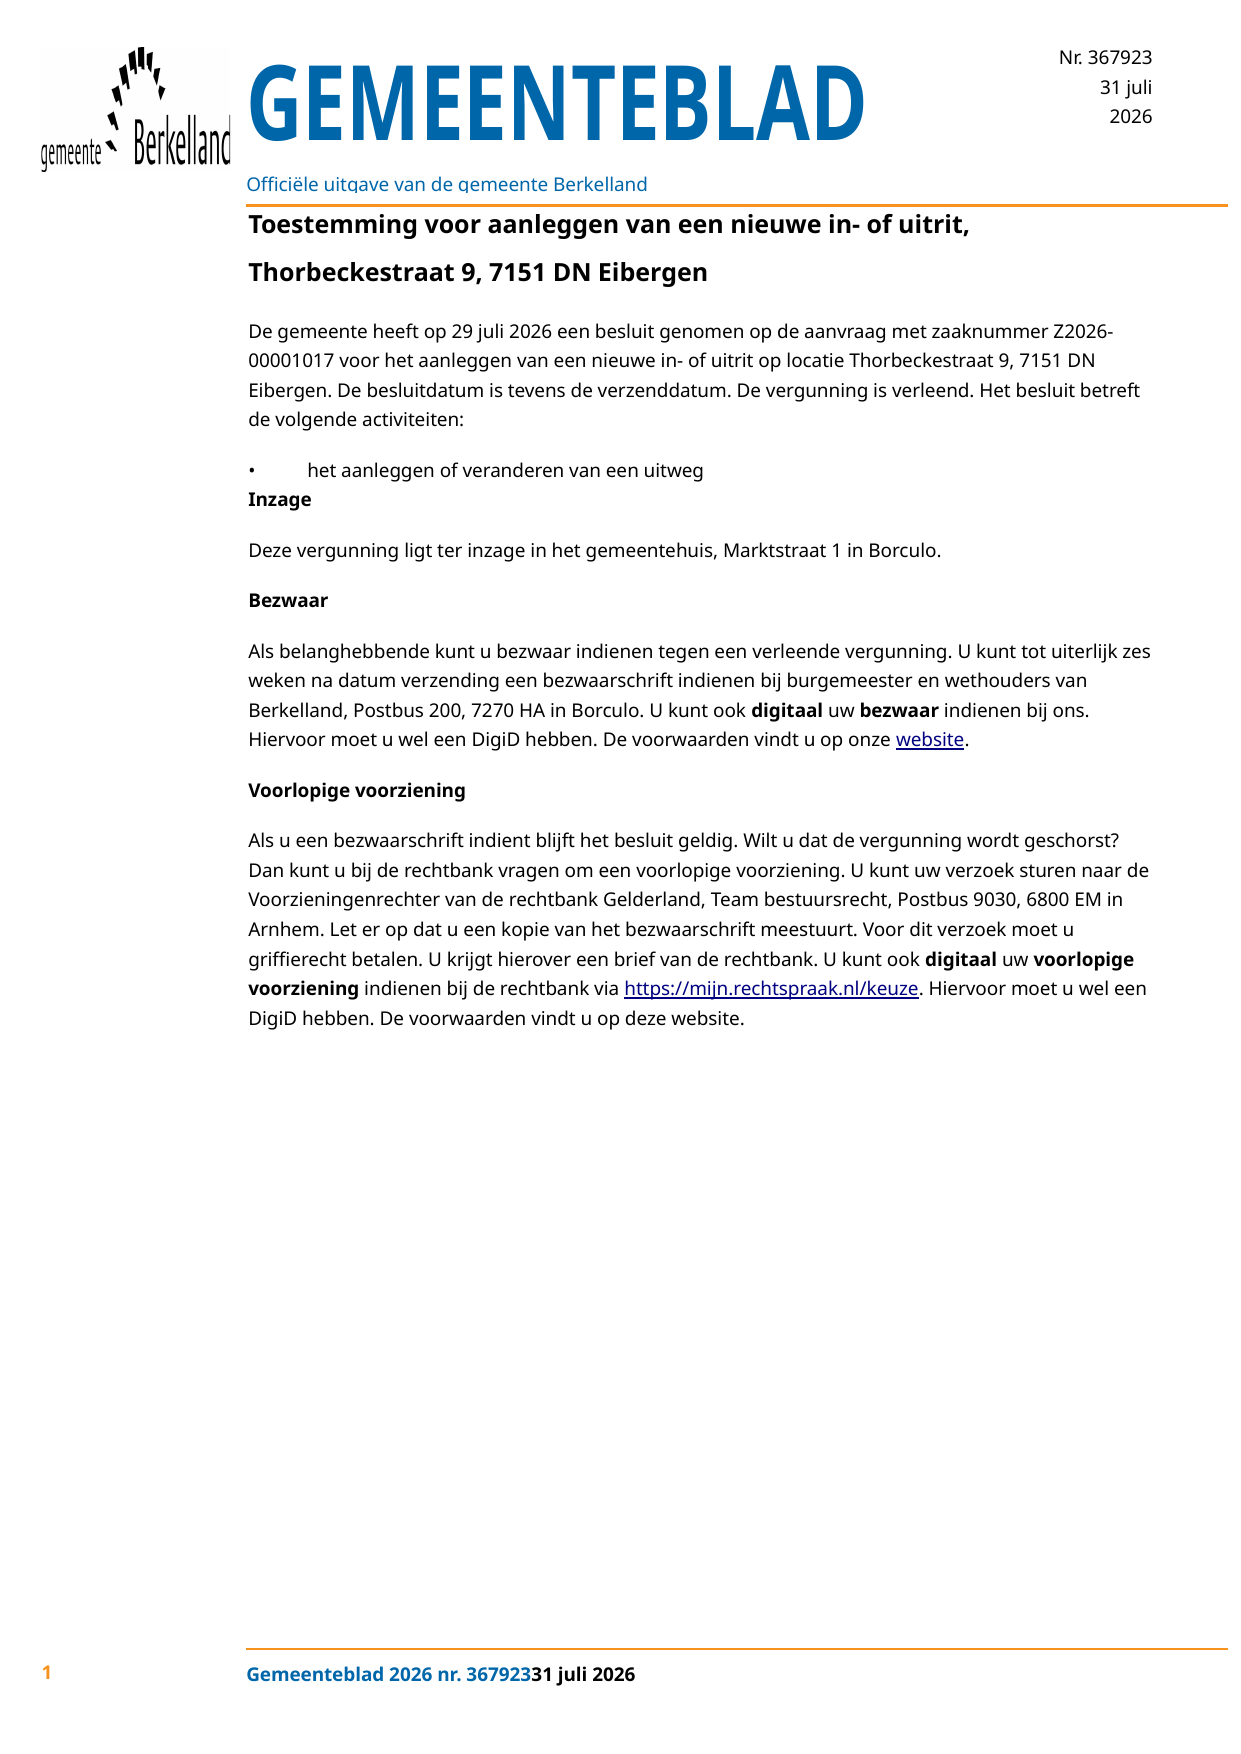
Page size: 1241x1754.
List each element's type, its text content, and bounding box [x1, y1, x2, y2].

text Als u een bezwaarschrift indient blijft het besluit geldig. Wilt u dat de vergunning wordt geschorst? Dan kunt u bij de rechtbank vragen om een voorlopige voorziening. U kunt uw verzoek sturen naar de Voorzieningenrechter van de rechtbank Gelderland, Team bestuursrecht, Postbus 9030, 6800 EM in Arnhem. Let er op dat u een kopie van het bezwaarschrift meestuurt. Voor dit verzoek moet u griffierecht betalen. U krijgt hierover een brief van de rechtbank. U kunt ook digitaal uw voorlopige voorziening indienen bij de rechtbank via https://mijn.rechtspraak.nl/keuze. Hiervoor moet u wel een DigiD hebben. De voorwaarden vindt u op deze website. [248, 827, 1152, 1031]
text De gemeente heeft op 29 juli 2026 een besluit genomen op de aanvraag met zaaknummer Z2026-00001017 voor het aanleggen van een nieuwe in- of uitrit op locatie Thorbeckestraat 9, 7151 DN Eibergen. De besluitdatum is tevens de verzenddatum. De vergunning is verleend. Het besluit betreft de volgende activiteiten: [248, 318, 1152, 432]
text Als belanghebbende kunt u bezwaar indienen tegen een verleende vergunning. U kunt tot uiterlijk zes weken na datum verzending een bezwaarschrift indienen bij burgemeester en wethouders van Berkelland, Postbus 200, 7270 HA in Borculo. U kunt ook digitaal uw bezwaar indienen bij ons. Hiervoor moet u wel een DigiD hebben. De voorwaarden vindt u op onze website. [248, 638, 1152, 752]
text Voorlopige voorziening [248, 777, 1152, 803]
picture [41, 47, 231, 172]
text Bezwaar [248, 587, 1152, 613]
text Toestemming voor aanleggen van een nieuwe in- of uitrit, Thorbeckestraat 9, 7151 DN Eibergen [248, 207, 1152, 288]
text Deze vergunning ligt ter inzage in het gemeentehuis, Marktstraat 1 in Borculo. [248, 537, 1152, 563]
list het aanleggen of veranderen van een uitweg [248, 457, 1152, 483]
text Inzage [248, 487, 1152, 512]
